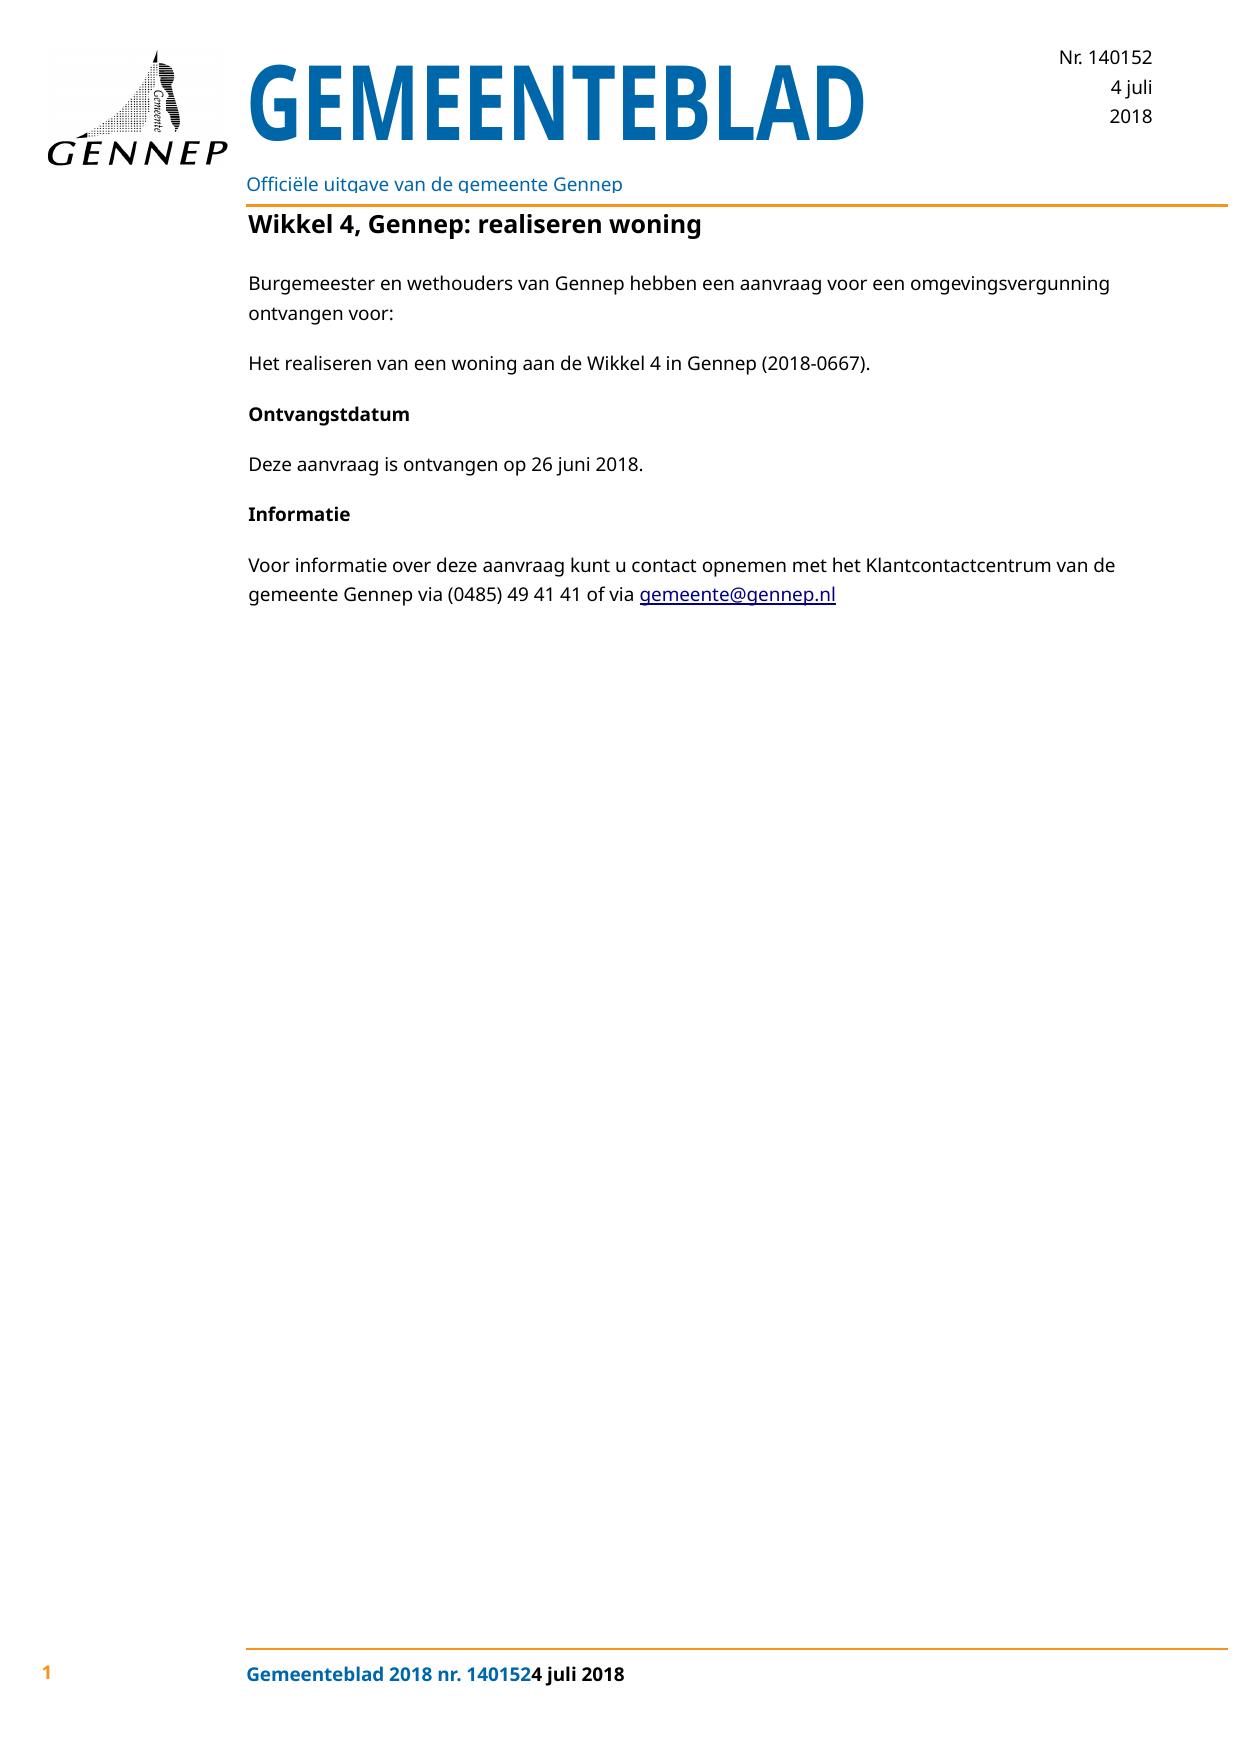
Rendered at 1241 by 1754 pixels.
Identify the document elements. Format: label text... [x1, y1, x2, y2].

text Voor informatie over deze aanvraag kunt u contact opnemen met het Klantcontactcentrum van de gemeente Gennep via (0485) 49 41 41 of via gemeente@gennep.nl [248, 552, 1152, 607]
text Wikkel 4, Gennep: realiseren woning [248, 207, 1152, 241]
text Deze aanvraag is ontvangen op 26 juni 2018. [248, 451, 1152, 477]
text Ontvangstdatum [248, 401, 1152, 426]
picture [41, 47, 231, 172]
text Informatie [248, 502, 1152, 527]
text Burgemeester en wethouders van Gennep hebben een aanvraag voor een omgevingsvergunning ontvangen voor: [248, 270, 1152, 326]
text Het realiseren van een woning aan de Wikkel 4 in Gennep (2018-0667). [248, 350, 1152, 376]
